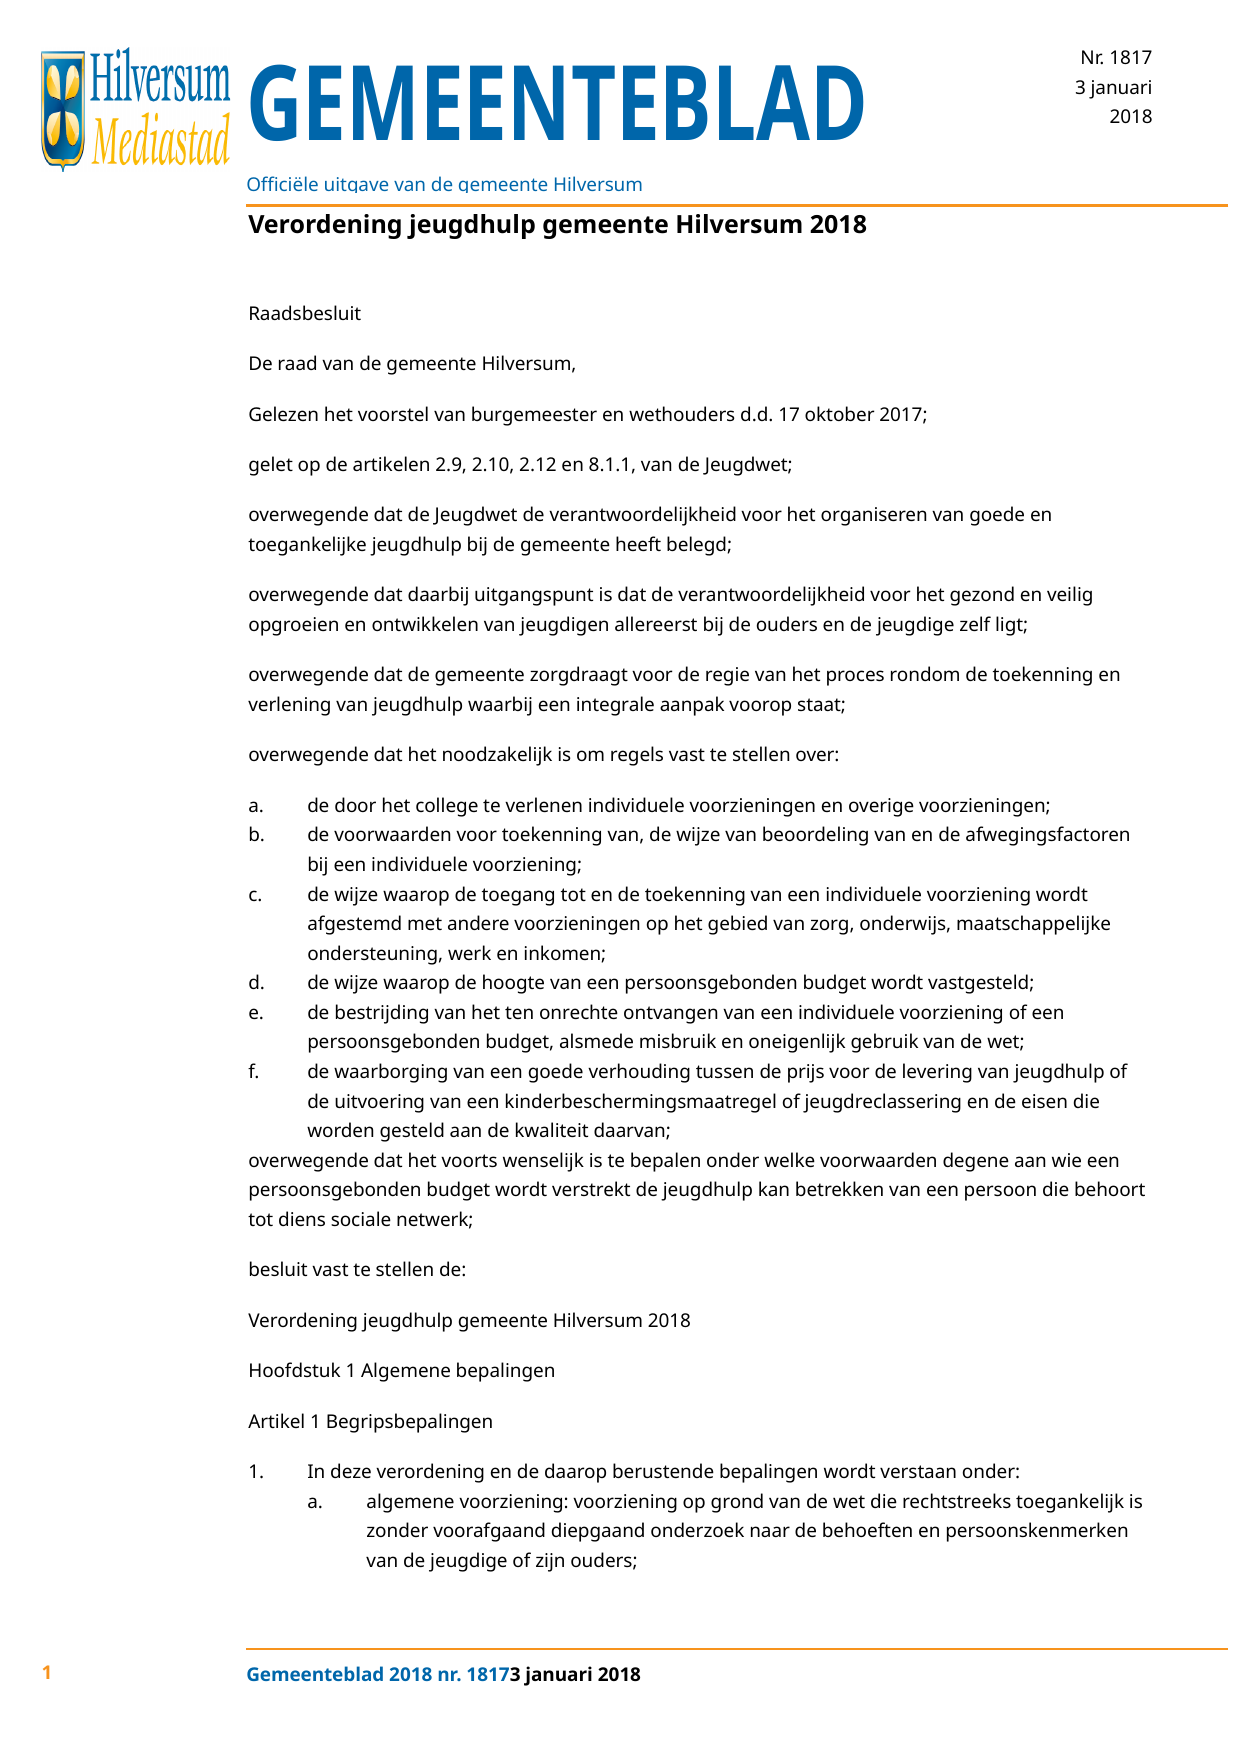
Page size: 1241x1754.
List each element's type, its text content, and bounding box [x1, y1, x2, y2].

text Gelezen het voorstel van burgemeester en wethouders d.d. 17 oktober 2017; [248, 401, 1152, 426]
picture [41, 47, 231, 172]
list algemene voorziening: voorziening op grond van de wet die rechtstreeks toegankelijk is zonder voorafgaand diepgaand onderzoek naar de behoeften en persoonskenmerken van de jeugdige of zijn ouders; [307, 1488, 1152, 1573]
text Verordening jeugdhulp gemeente Hilversum 2018 [248, 1307, 1152, 1333]
text Artikel 1 Begripsbepalingen [248, 1408, 1152, 1433]
text overwegende dat de Jeugdwet de verantwoordelijkheid voor het organiseren van goede en toegankelijke jeugdhulp bij de gemeente heeft belegd; [248, 502, 1152, 557]
text overwegende dat het voorts wenselijk is te bepalen onder welke voorwaarden degene aan wie een persoonsgebonden budget wordt verstrekt de jeugdhulp kan betrekken van een persoon die behoort tot diens sociale netwerk; [248, 1147, 1152, 1232]
text overwegende dat de gemeente zorgdraagt voor de regie van het proces rondom de toekenning en verlening van jeugdhulp waarbij een integrale aanpak voorop staat; [248, 662, 1152, 717]
list de waarborging van een goede verhouding tussen de prijs voor de levering van jeugdhulp of de uitvoering van een kinderbeschermingsmaatregel of jeugdreclassering en de eisen die worden gesteld aan de kwaliteit daarvan; [248, 1058, 1152, 1143]
text besluit vast te stellen de: [248, 1257, 1152, 1282]
text Verordening jeugdhulp gemeente Hilversum 2018 [248, 207, 1152, 241]
list de wijze waarop de hoogte van een persoonsgebonden budget wordt vastgesteld; [248, 969, 1152, 995]
list de wijze waarop de toegang tot en de toekenning van een individuele voorziening wordt afgestemd met andere voorzieningen op het gebied van zorg, onderwijs, maatschappelijke ondersteuning, werk en inkomen; [248, 881, 1152, 966]
text Hoofdstuk 1 Algemene bepalingen [248, 1357, 1152, 1383]
list In deze verordening en de daarop berustende bepalingen wordt verstaan onder: [248, 1458, 1152, 1484]
text Raadsbesluit [248, 300, 1152, 326]
text De raad van de gemeente Hilversum, [248, 350, 1152, 376]
text overwegende dat het noodzakelijk is om regels vast te stellen over: [248, 742, 1152, 767]
list de voorwaarden voor toekenning van, de wijze van beoordeling van en de afwegingsfactoren bij een individuele voorziening; [248, 822, 1152, 877]
list de bestrijding van het ten onrechte ontvangen van een individuele voorziening of een persoonsgebonden budget, alsmede misbruik en oneigenlijk gebruik van de wet; [248, 999, 1152, 1054]
list de door het college te verlenen individuele voorzieningen en overige voorzieningen; [248, 792, 1152, 818]
text overwegende dat daarbij uitgangspunt is dat de verantwoordelijkheid voor het gezond en veilig opgroeien en ontwikkelen van jeugdigen allereerst bij de ouders en de jeugdige zelf ligt; [248, 582, 1152, 637]
text gelet op de artikelen 2.9, 2.10, 2.12 en 8.1.1, van de Jeugdwet; [248, 451, 1152, 477]
